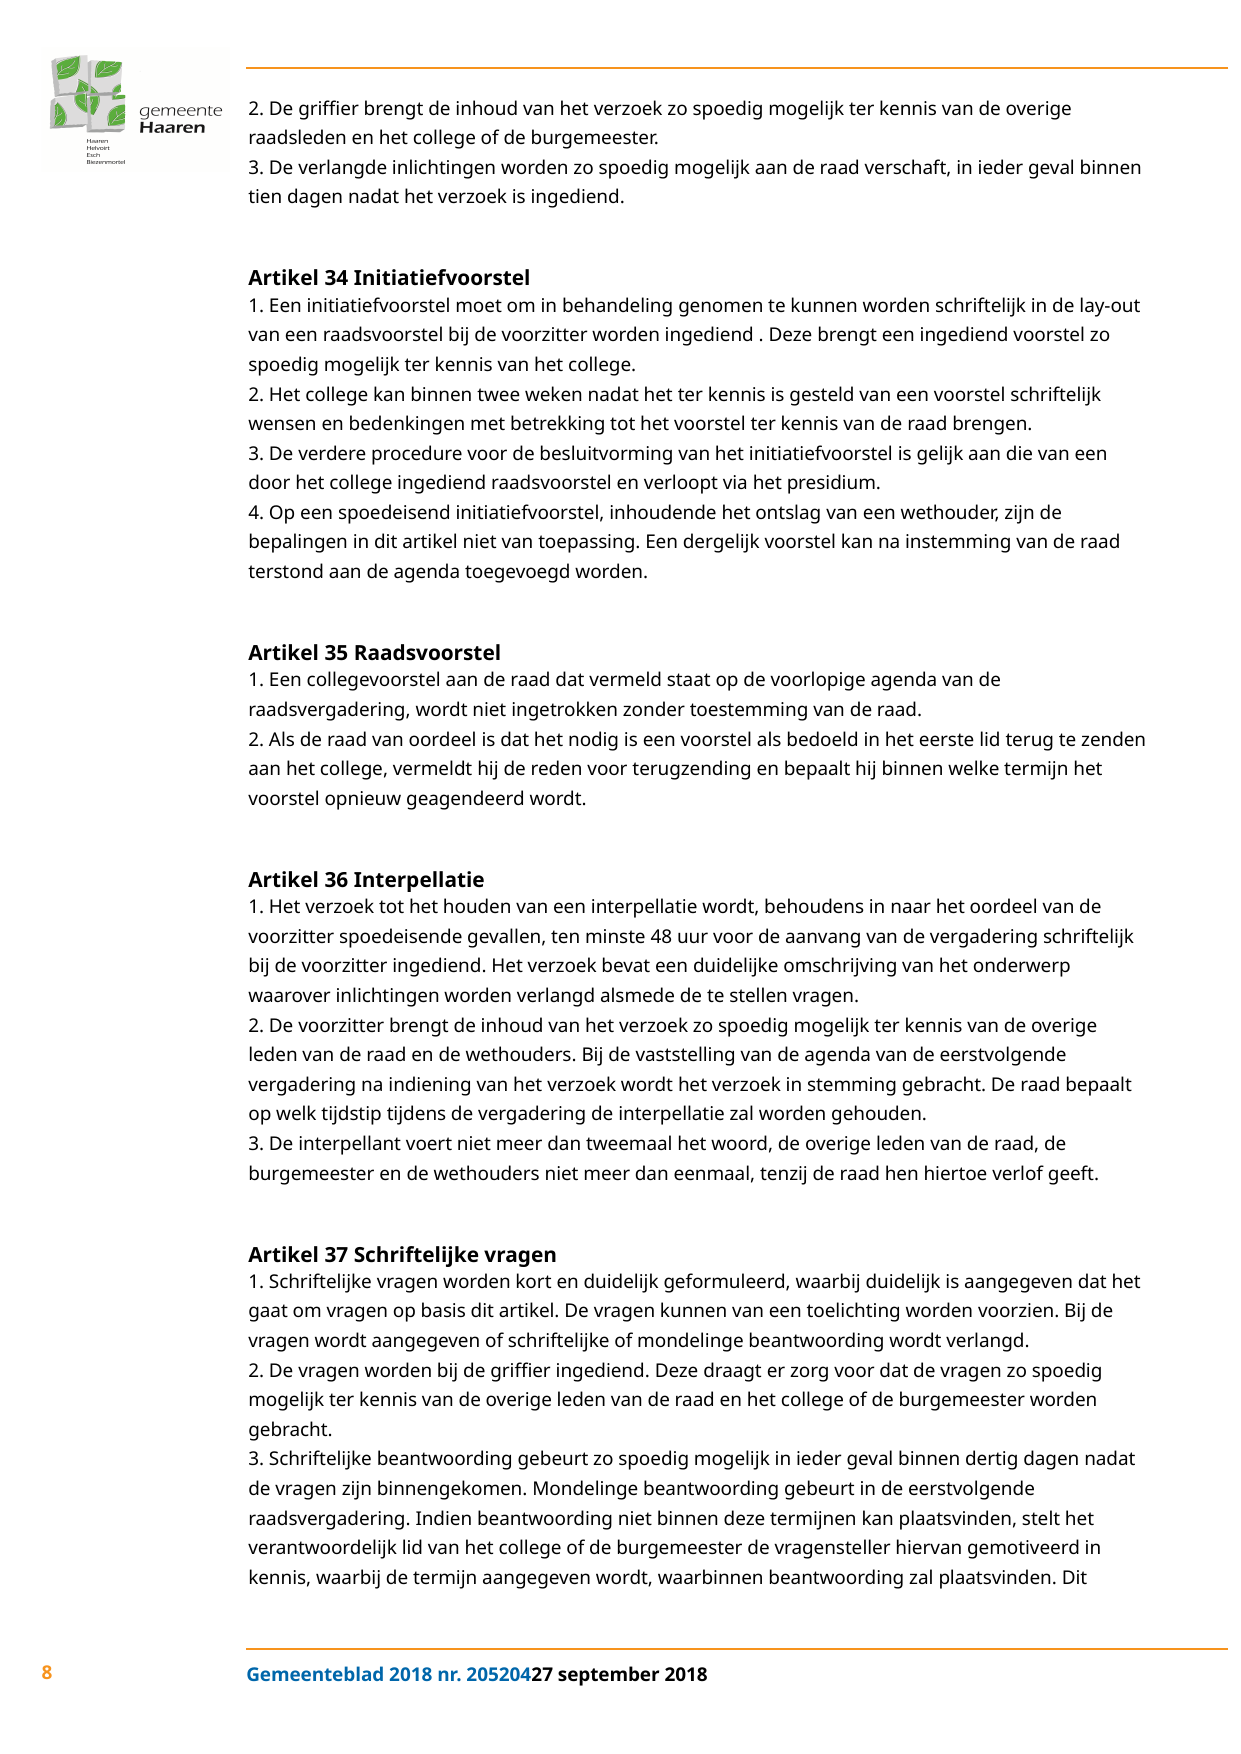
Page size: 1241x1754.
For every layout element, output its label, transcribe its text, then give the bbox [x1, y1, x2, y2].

text 2. Als de raad van oordeel is dat het nodig is een voorstel als bedoeld in het eerste lid terug te zenden aan het college, vermeldt hij de reden voor terugzending en bepaalt hij binnen welke termijn het voorstel opnieuw geagendeerd wordt. [248, 726, 1152, 811]
text Artikel 35 Raadsvoorstel [248, 638, 1152, 667]
text 1. Een initiatiefvoorstel moet om in behandeling genomen te kunnen worden schriftelijk in de lay-out van een raadsvoorstel bij de voorzitter worden ingediend . Deze brengt een ingediend voorstel zo spoedig mogelijk ter kennis van het college. [248, 292, 1152, 377]
text 1. Een collegevoorstel aan de raad dat vermeld staat op de voorlopige agenda van de raadsvergadering, wordt niet ingetrokken zonder toestemming van de raad. [248, 667, 1152, 722]
text 3. Schriftelijke beantwoording gebeurt zo spoedig mogelijk in ieder geval binnen dertig dagen nadat de vragen zijn binnengekomen. Mondelinge beantwoording gebeurt in de eerstvolgende raadsvergadering. Indien beantwoording niet binnen deze termijnen kan plaatsvinden, stelt het verantwoordelijk lid van het college of de burgemeester de vragensteller hiervan gemotiveerd in kennis, waarbij de termijn aangegeven wordt, waarbinnen beantwoording zal plaatsvinden. Dit [248, 1446, 1152, 1590]
text 3. De interpellant voert niet meer dan tweemaal het woord, de overige leden van de raad, de burgemeester en de wethouders niet meer dan eenmaal, tenzij de raad hen hiertoe verlof geeft. [248, 1130, 1152, 1185]
text 2. De voorzitter brengt de inhoud van het verzoek zo spoedig mogelijk ter kennis van de overige leden van de raad en de wethouders. Bij de vaststelling van de agenda van de eerstvolgende vergadering na indiening van het verzoek wordt het verzoek in stemming gebracht. De raad bepaalt op welk tijdstip tijdens de vergadering de interpellatie zal worden gehouden. [248, 1012, 1152, 1126]
text Artikel 37 Schriftelijke vragen [248, 1240, 1152, 1268]
text 3. De verlangde inlichtingen worden zo spoedig mogelijk aan de raad verschaft, in ieder geval binnen tien dagen nadat het verzoek is ingediend. [248, 154, 1152, 209]
text Artikel 34 Initiatiefvoorstel [248, 263, 1152, 292]
text 2. De griffier brengt de inhoud van het verzoek zo spoedig mogelijk ter kennis van de overige raadsleden en het college of de burgemeester. [248, 95, 1152, 150]
picture [41, 47, 231, 172]
text Artikel 36 Interpellatie [248, 865, 1152, 893]
text 2. De vragen worden bij de griffier ingediend. Deze draagt er zorg voor dat de vragen zo spoedig mogelijk ter kennis van de overige leden van de raad en het college of de burgemeester worden gebracht. [248, 1357, 1152, 1442]
text 1. Het verzoek tot het houden van een interpellatie wordt, behoudens in naar het oordeel van de voorzitter spoedeisende gevallen, ten minste 48 uur voor de aanvang van de vergadering schriftelijk bij de voorzitter ingediend. Het verzoek bevat een duidelijke omschrijving van het onderwerp waarover inlichtingen worden verlangd alsmede de te stellen vragen. [248, 893, 1152, 1008]
text 4. Op een spoedeisend initiatiefvoorstel, inhoudende het ontslag van een wethouder, zijn de bepalingen in dit artikel niet van toepassing. Een dergelijk voorstel kan na instemming van de raad terstond aan de agenda toegevoegd worden. [248, 499, 1152, 584]
text 1. Schriftelijke vragen worden kort en duidelijk geformuleerd, waarbij duidelijk is aangegeven dat het gaat om vragen op basis dit artikel. De vragen kunnen van een toelichting worden voorzien. Bij de vragen wordt aangegeven of schriftelijke of mondelinge beantwoording wordt verlangd. [248, 1268, 1152, 1353]
text 2. Het college kan binnen twee weken nadat het ter kennis is gesteld van een voorstel schriftelijk wensen en bedenkingen met betrekking tot het voorstel ter kennis van de raad brengen. [248, 381, 1152, 436]
text 3. De verdere procedure voor de besluitvorming van het initiatiefvoorstel is gelijk aan die van een door het college ingediend raadsvoorstel en verloopt via het presidium. [248, 440, 1152, 495]
